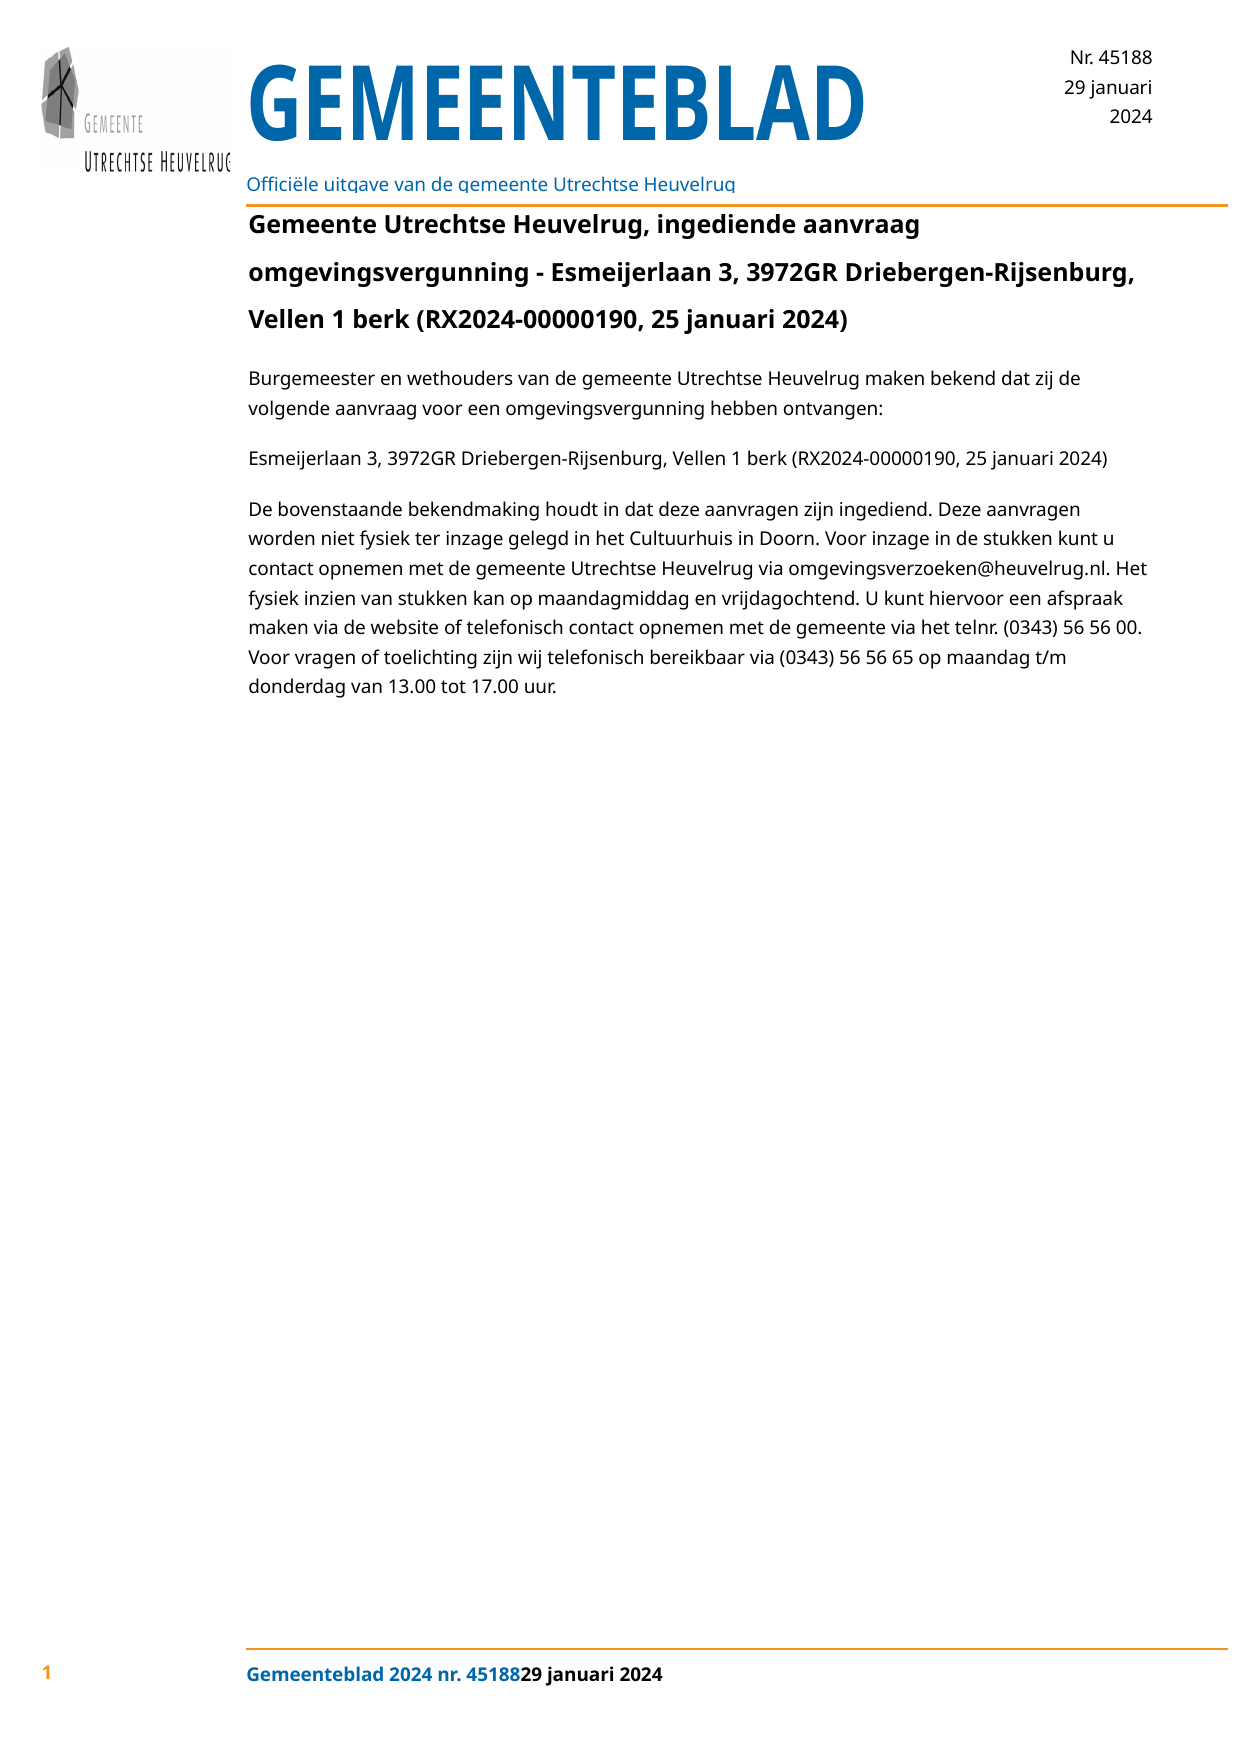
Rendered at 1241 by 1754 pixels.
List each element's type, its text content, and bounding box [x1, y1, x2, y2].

text De bovenstaande bekendmaking houdt in dat deze aanvragen zijn ingediend. Deze aanvragen worden niet fysiek ter inzage gelegd in het Cultuurhuis in Doorn. Voor inzage in de stukken kunt u contact opnemen met de gemeente Utrechtse Heuvelrug via omgevingsverzoeken@heuvelrug.nl. Het fysiek inzien van stukken kan op maandagmiddag en vrijdagochtend. U kunt hiervoor een afspraak maken via de website of telefonisch contact opnemen met de gemeente via het telnr. (0343) 56 56 00. Voor vragen of toelichting zijn wij telefonisch bereikbaar via (0343) 56 56 65 op maandag t/m donderdag van 13.00 tot 17.00 uur. [248, 496, 1152, 699]
text Gemeente Utrechtse Heuvelrug, ingediende aanvraag omgevingsvergunning - Esmeijerlaan 3, 3972GR Driebergen-Rijsenburg, Vellen 1 berk (RX2024-00000190, 25 januari 2024) [248, 207, 1152, 336]
text Esmeijerlaan 3, 3972GR Driebergen-Rijsenburg, Vellen 1 berk (RX2024-00000190, 25 januari 2024) [248, 446, 1152, 471]
text Burgemeester en wethouders van de gemeente Utrechtse Heuvelrug maken bekend dat zij de volgende aanvraag voor een omgevingsvergunning hebben ontvangen: [248, 366, 1152, 421]
picture [41, 47, 231, 172]
